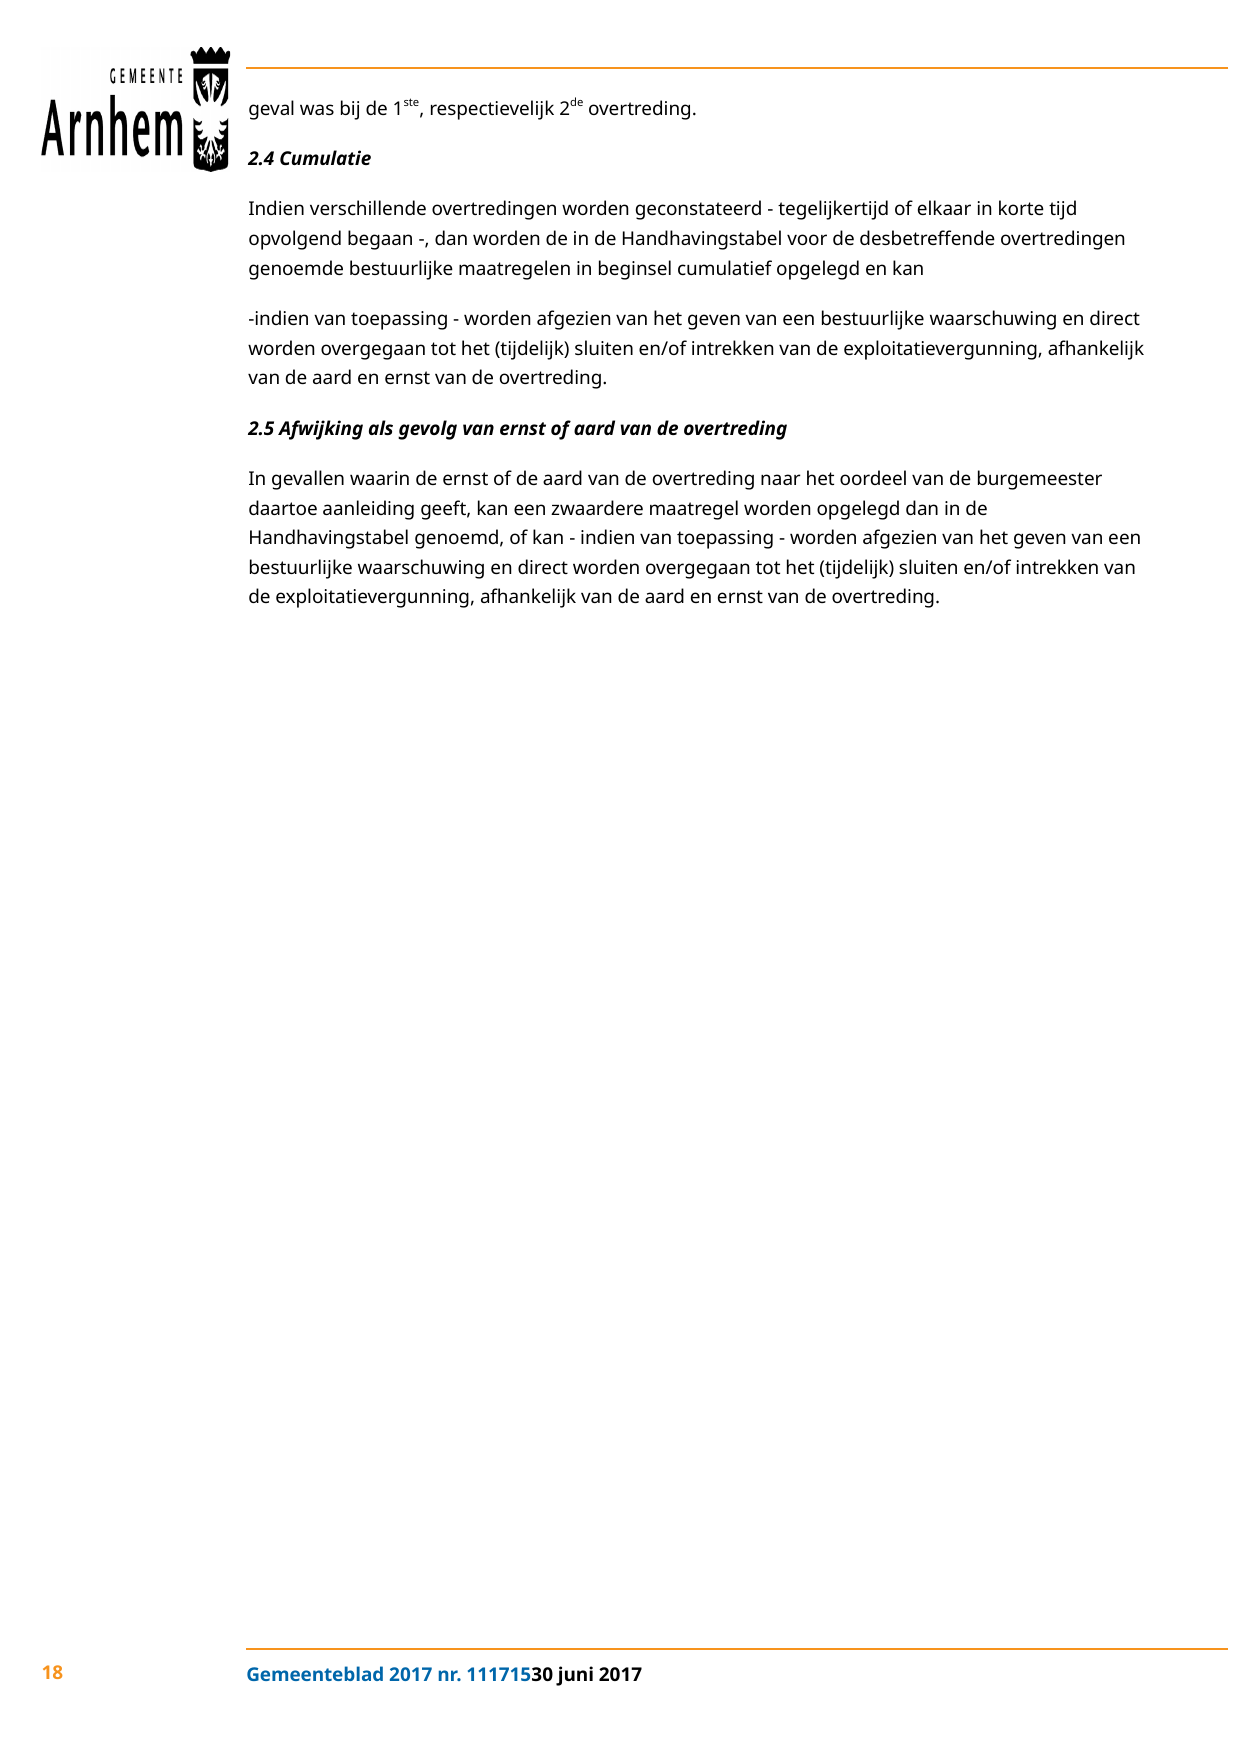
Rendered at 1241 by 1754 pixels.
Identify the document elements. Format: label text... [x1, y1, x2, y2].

text In gevallen waarin de ernst of de aard van de overtreding naar het oordeel van de burgemeester daartoe aanleiding geeft, kan een zwaardere maatregel worden opgelegd dan in de Handhavingstabel genoemd, of kan - indien van toepassing - worden afgezien van het geven van een bestuurlijke waarschuwing en direct worden overgegaan tot het (tijdelijk) sluiten en/of intrekken van de exploitatievergunning, afhankelijk van de aard en ernst van de overtreding. [248, 465, 1152, 609]
text -indien van toepassing - worden afgezien van het geven van een bestuurlijke waarschuwing en direct worden overgegaan tot het (tijdelijk) sluiten en/of intrekken van de exploitatievergunning, afhankelijk van de aard en ernst van de overtreding. [248, 305, 1152, 390]
picture [41, 47, 231, 172]
text Indien verschillende overtredingen worden geconstateerd - tegelijkertijd of elkaar in korte tijd opvolgend begaan -, dan worden de in de Handhavingstabel voor de desbetreffende overtredingen genoemde bestuurlijke maatregelen in beginsel cumulatief opgelegd en kan [248, 196, 1152, 281]
text 2.4 Cumulatie [248, 145, 1152, 171]
text 2.5 Afwijking als gevolg van ernst of aard van de overtreding [248, 415, 1152, 441]
text geval was bij de 1ste, respectievelijk 2de overtreding. [248, 95, 1152, 121]
